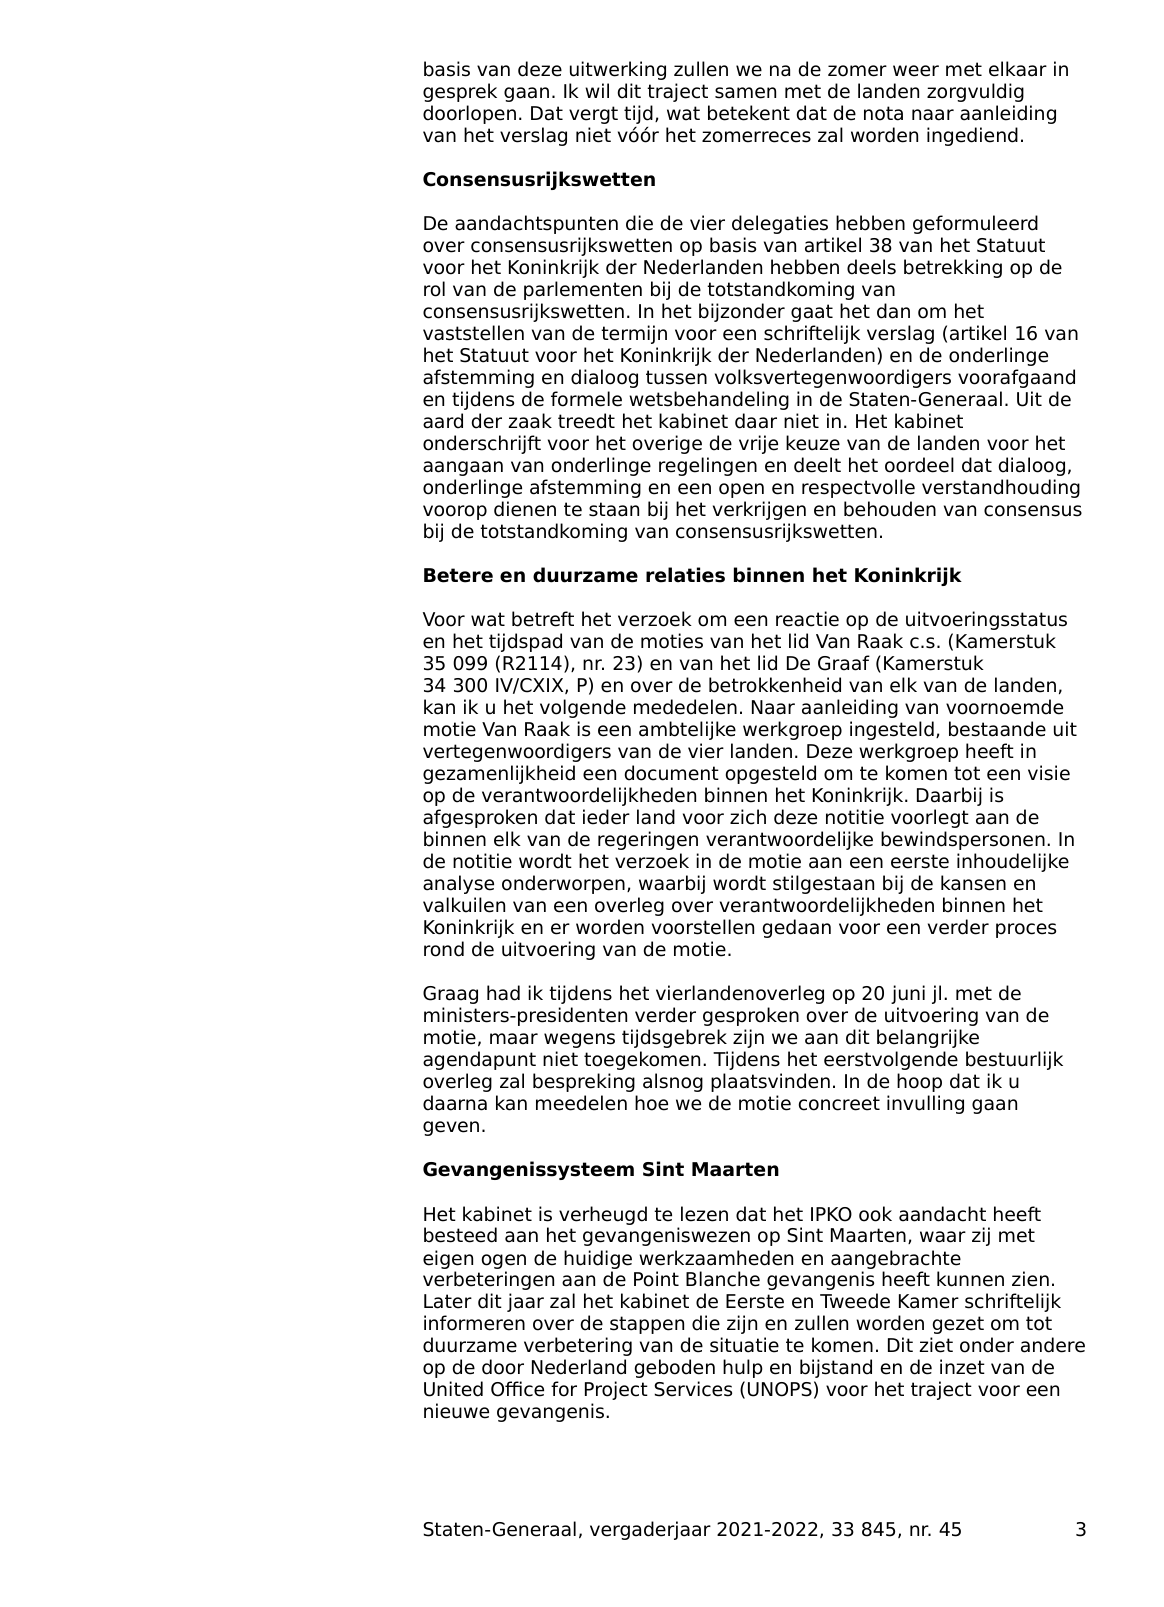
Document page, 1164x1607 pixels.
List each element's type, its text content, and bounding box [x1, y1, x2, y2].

subtitle Betere en duurzame relaties binnen het Koninkrijk [422, 565, 1087, 587]
text Graag had ik tijdens het vierlandenoverleg op 20 juni jl. met de ministers-presidenten verder gesproken over de uitvoering van de motie, maar wegens tijdsgebrek zijn we aan dit belangrijke agendapunt niet toegekomen. Tijdens het eerstvolgende bestuurlijk overleg zal bespreking alsnog plaatsvinden. In de hoop dat ik u daarna kan meedelen hoe we de motie concreet invulling gaan geven. [422, 983, 1087, 1137]
subtitle Consensusrijkswetten [422, 169, 1087, 191]
text Het kabinet is verheugd te lezen dat het IPKO ook aandacht heeft besteed aan het gevangeniswezen op Sint Maarten, waar zij met eigen ogen de huidige werkzaamheden en aangebrachte verbeteringen aan de Point Blanche gevangenis heeft kunnen zien. Later dit jaar zal het kabinet de Eerste en Tweede Kamer schriftelijk informeren over de stappen die zijn en zullen worden gezet om tot duurzame verbetering van de situatie te komen. Dit ziet onder andere op de door Nederland geboden hulp en bijstand en de inzet van de United Office for Project Services (UNOPS) voor het traject voor een nieuwe gevangenis. [422, 1203, 1087, 1423]
subtitle Gevangenissysteem Sint Maarten [422, 1159, 1087, 1181]
text De aandachtspunten die de vier delegaties hebben geformuleerd over consensusrijkswetten op basis van artikel 38 van het Statuut voor het Koninkrijk der Nederlanden hebben deels betrekking op de rol van de parlementen bij de totstandkoming van consensusrijkswetten. In het bijzonder gaat het dan om het vaststellen van de termijn voor een schriftelijk verslag (artikel 16 van het Statuut voor het Koninkrijk der Nederlanden) en de onderlinge afstemming en dialoog tussen volksvertegenwoordigers voorafgaand en tijdens de formele wetsbehandeling in de Staten-Generaal. Uit de aard der zaak treedt het kabinet daar niet in. Het kabinet onderschrijft voor het overige de vrije keuze van de landen voor het aangaan van onderlinge regelingen en deelt het oordeel dat dialoog, onderlinge afstemming en een open en respectvolle verstandhouding voorop dienen te staan bij het verkrijgen en behouden van consensus bij de totstandkoming van consensusrijkswetten. [422, 213, 1087, 543]
text basis van deze uitwerking zullen we na de zomer weer met elkaar in gesprek gaan. Ik wil dit traject samen met de landen zorgvuldig doorlopen. Dat vergt tijd, wat betekent dat de nota naar aanleiding van het verslag niet vóór het zomerreces zal worden ingediend. [422, 59, 1087, 147]
text Voor wat betreft het verzoek om een reactie op de uitvoeringsstatus en het tijdspad van de moties van het lid Van Raak c.s. (Kamerstuk 35 099 (R2114), nr. 23) en van het lid De Graaf (Kamerstuk 34 300 IV/CXIX, P) en over de betrokkenheid van elk van de landen, kan ik u het volgende mededelen. Naar aanleiding van voornoemde motie Van Raak is een ambtelijke werkgroep ingesteld, bestaande uit vertegenwoordigers van de vier landen. Deze werkgroep heeft in gezamenlijkheid een document opgesteld om te komen tot een visie op de verantwoordelijkheden binnen het Koninkrijk. Daarbij is afgesproken dat ieder land voor zich deze notitie voorlegt aan de binnen elk van de regeringen verantwoordelijke bewindspersonen. In de notitie wordt het verzoek in de motie aan een eerste inhoudelijke analyse onderworpen, waarbij wordt stilgestaan bij de kansen en valkuilen van een overleg over verantwoordelijkheden binnen het Koninkrijk en er worden voorstellen gedaan voor een verder proces rond de uitvoering van de motie. [422, 609, 1087, 961]
